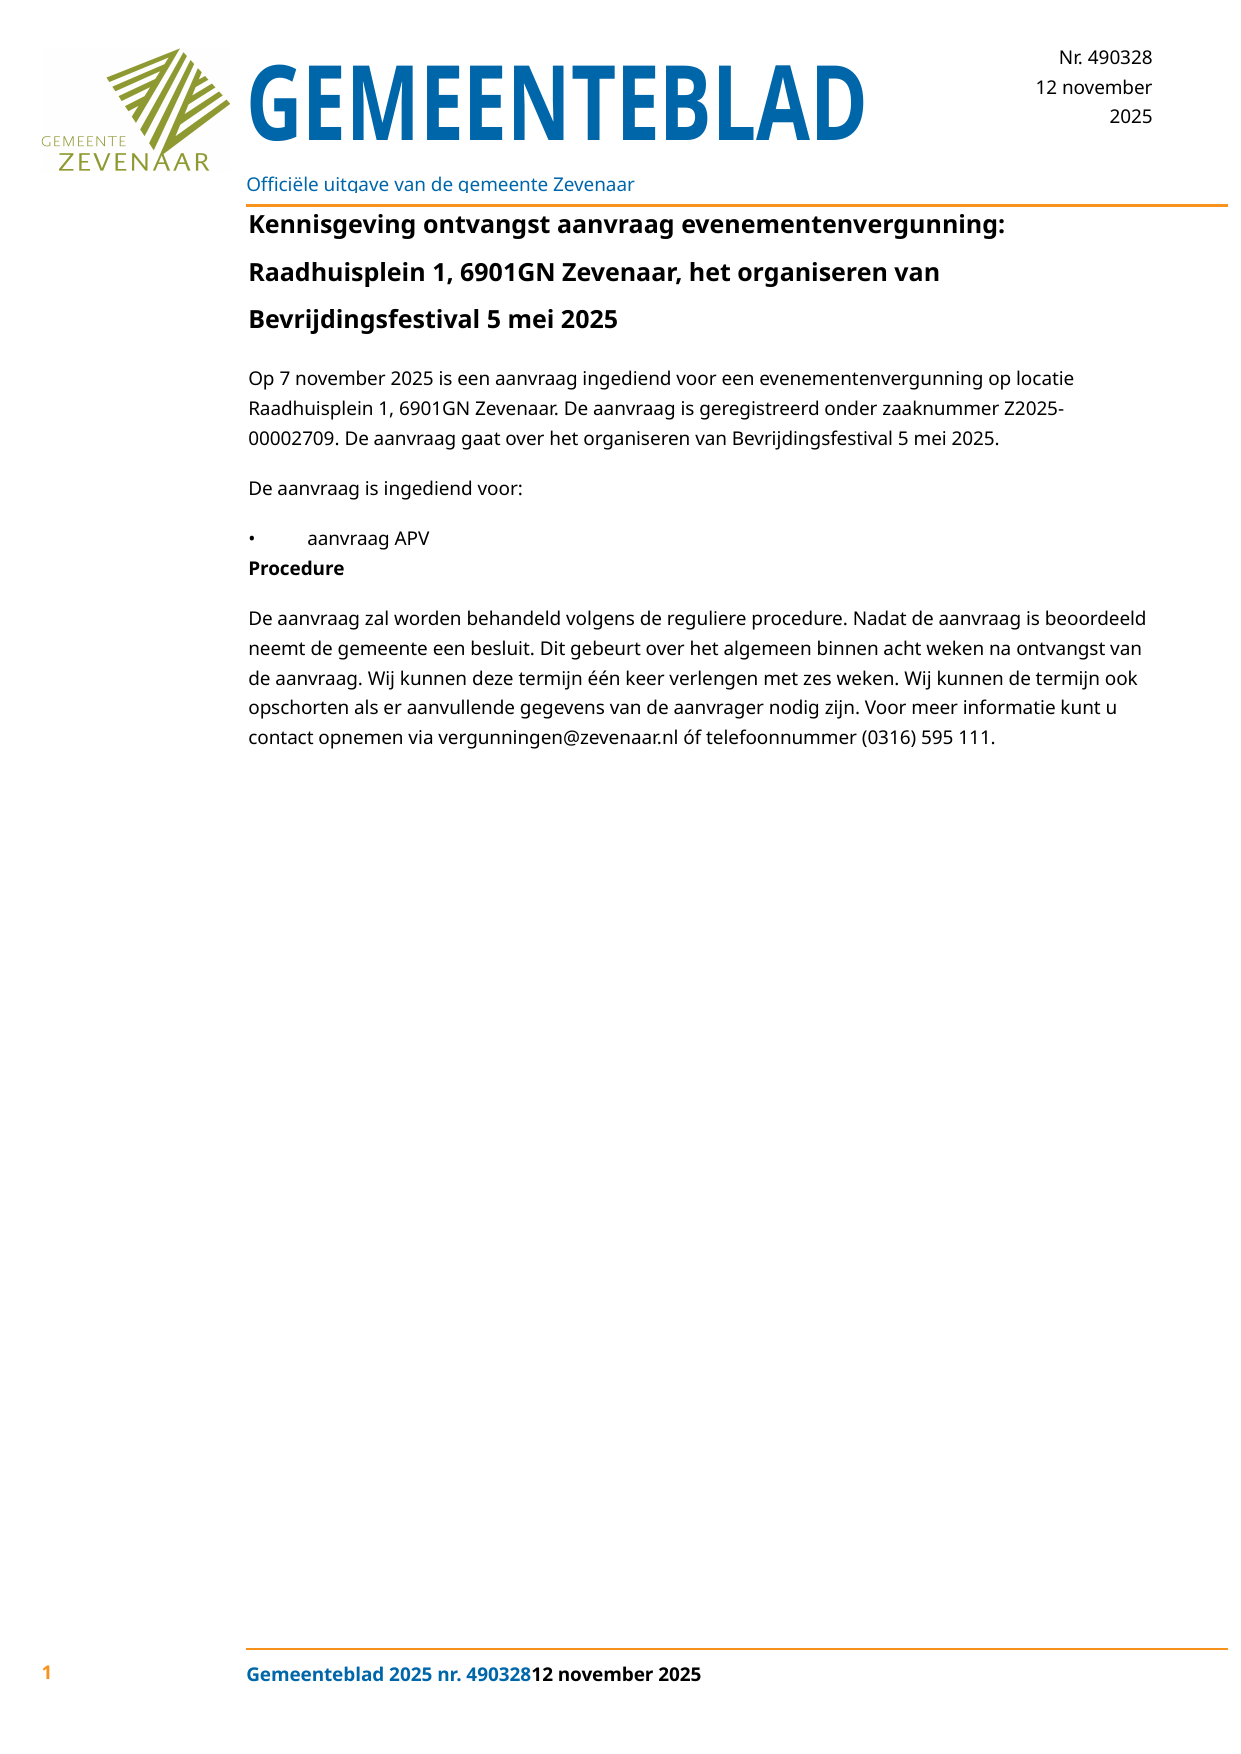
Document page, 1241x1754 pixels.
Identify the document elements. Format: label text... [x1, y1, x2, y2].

list aanvraag APV [248, 526, 1152, 551]
text De aanvraag zal worden behandeld volgens de reguliere procedure. Nadat de aanvraag is beoordeeld neemt de gemeente een besluit. Dit gebeurt over het algemeen binnen acht weken na ontvangst van de aanvraag. Wij kunnen deze termijn één keer verlengen met zes weken. Wij kunnen de termijn ook opschorten als er aanvullende gegevens van de aanvrager nodig zijn. Voor meer informatie kunt u contact opnemen via vergunningen@zevenaar.nl óf telefoonnummer (0316) 595 111. [248, 606, 1152, 749]
text Procedure [248, 555, 1152, 581]
text Op 7 november 2025 is een aanvraag ingediend voor een evenementenvergunning op locatie Raadhuisplein 1, 6901GN Zevenaar. De aanvraag is geregistreerd onder zaaknummer Z2025-00002709. De aanvraag gaat over het organiseren van Bevrijdingsfestival 5 mei 2025. [248, 366, 1152, 450]
picture [41, 47, 231, 172]
text Kennisgeving ontvangst aanvraag evenementenvergunning: Raadhuisplein 1, 6901GN Zevenaar, het organiseren van Bevrijdingsfestival 5 mei 2025 [248, 207, 1152, 336]
text De aanvraag is ingediend voor: [248, 475, 1152, 501]
